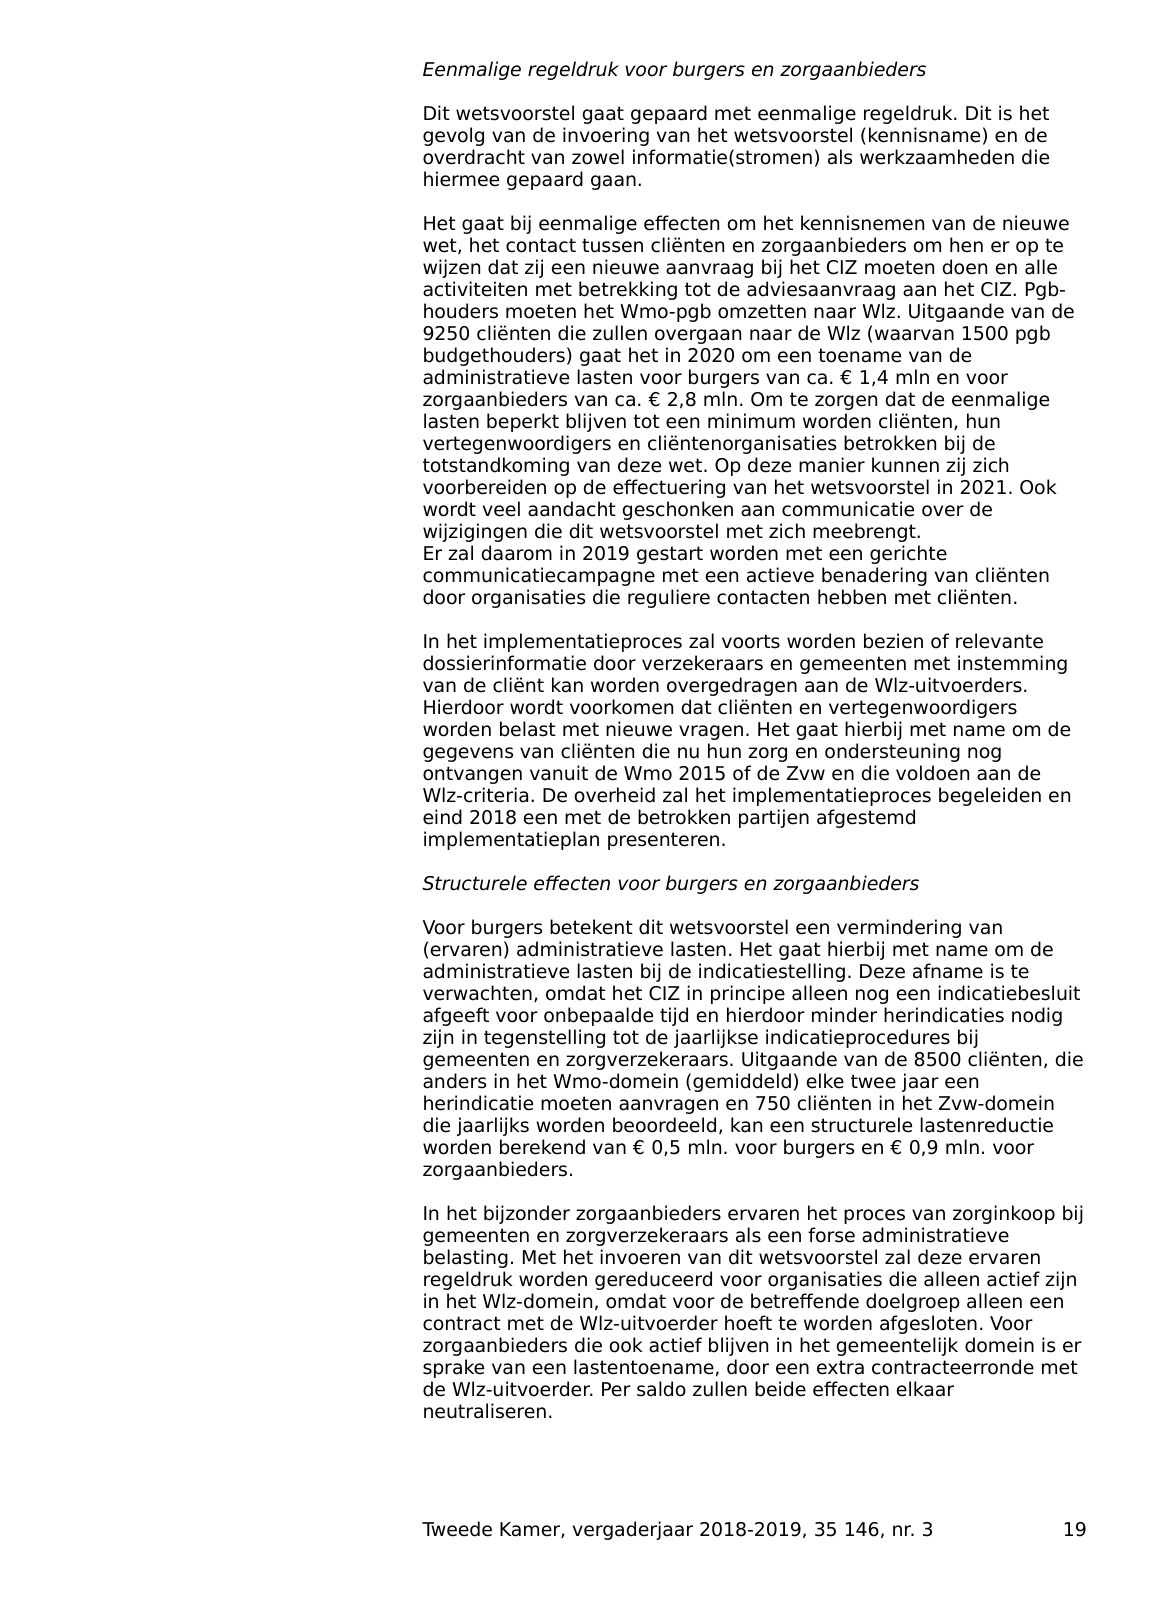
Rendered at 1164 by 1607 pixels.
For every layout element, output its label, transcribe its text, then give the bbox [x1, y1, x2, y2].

text Voor burgers betekent dit wetsvoorstel een vermindering van (ervaren) administratieve lasten. Het gaat hierbij met name om de administratieve lasten bij de indicatiestelling. Deze afname is te verwachten, omdat het CIZ in principe alleen nog een indicatiebesluit afgeeft voor onbepaalde tijd en hierdoor minder herindicaties nodig zijn in tegenstelling tot de jaarlijkse indicatieprocedures bij gemeenten en zorgverzekeraars. Uitgaande van de 8500 cliënten, die anders in het Wmo-domein (gemiddeld) elke twee jaar een herindicatie moeten aanvragen en 750 cliënten in het Zvw-domein die jaarlijks worden beoordeeld, kan een structurele lastenreductie worden berekend van € 0,5 mln. voor burgers en € 0,9 mln. voor zorgaanbieders. [422, 917, 1087, 1181]
text In het implementatieproces zal voorts worden bezien of relevante dossierinformatie door verzekeraars en gemeenten met instemming van de cliënt kan worden overgedragen aan de Wlz-uitvoerders. Hierdoor wordt voorkomen dat cliënten en vertegenwoordigers worden belast met nieuwe vragen. Het gaat hierbij met name om de gegevens van cliënten die nu hun zorg en ondersteuning nog ontvangen vanuit de Wmo 2015 of de Zvw en die voldoen aan de Wlz-criteria. De overheid zal het implementatieproces begeleiden en eind 2018 een met de betrokken partijen afgestemd implementatieplan presenteren. [422, 631, 1087, 851]
subtitle Eenmalige regeldruk voor burgers en zorgaanbieders [422, 59, 1087, 81]
text Het gaat bij eenmalige effecten om het kennisnemen van de nieuwe wet, het contact tussen cliënten en zorgaanbieders om hen er op te wijzen dat zij een nieuwe aanvraag bij het CIZ moeten doen en alle activiteiten met betrekking tot de adviesaanvraag aan het CIZ. Pgb-houders moeten het Wmo-pgb omzetten naar Wlz. Uitgaande van de 9250 cliënten die zullen overgaan naar de Wlz (waarvan 1500 pgb budgethouders) gaat het in 2020 om een toename van de administratieve lasten voor burgers van ca. € 1,4 mln en voor zorgaanbieders van ca. € 2,8 mln. Om te zorgen dat de eenmalige lasten beperkt blijven tot een minimum worden cliënten, hun vertegenwoordigers en cliëntenorganisaties betrokken bij de totstandkoming van deze wet. Op deze manier kunnen zij zich voorbereiden op de effectuering van het wetsvoorstel in 2021. Ook wordt veel aandacht geschonken aan communicatie over de wijzigingen die dit wetsvoorstel met zich meebrengt. [422, 213, 1087, 543]
text In het bijzonder zorgaanbieders ervaren het proces van zorginkoop bij gemeenten en zorgverzekeraars als een forse administratieve belasting. Met het invoeren van dit wetsvoorstel zal deze ervaren regeldruk worden gereduceerd voor organisaties die alleen actief zijn in het Wlz-domein, omdat voor de betreffende doelgroep alleen een contract met de Wlz-uitvoerder hoeft te worden afgesloten. Voor zorgaanbieders die ook actief blijven in het gemeentelijk domein is er sprake van een lastentoename, door een extra contracteerronde met de Wlz-uitvoerder. Per saldo zullen beide effecten elkaar neutraliseren. [422, 1203, 1087, 1423]
text Dit wetsvoorstel gaat gepaard met eenmalige regeldruk. Dit is het gevolg van de invoering van het wetsvoorstel (kennisname) en de overdracht van zowel informatie(stromen) als werkzaamheden die hiermee gepaard gaan. [422, 103, 1087, 191]
subtitle Structurele effecten voor burgers en zorgaanbieders [422, 873, 1087, 895]
text Er zal daarom in 2019 gestart worden met een gerichte communicatiecampagne met een actieve benadering van cliënten door organisaties die reguliere contacten hebben met cliënten. [422, 543, 1087, 609]
